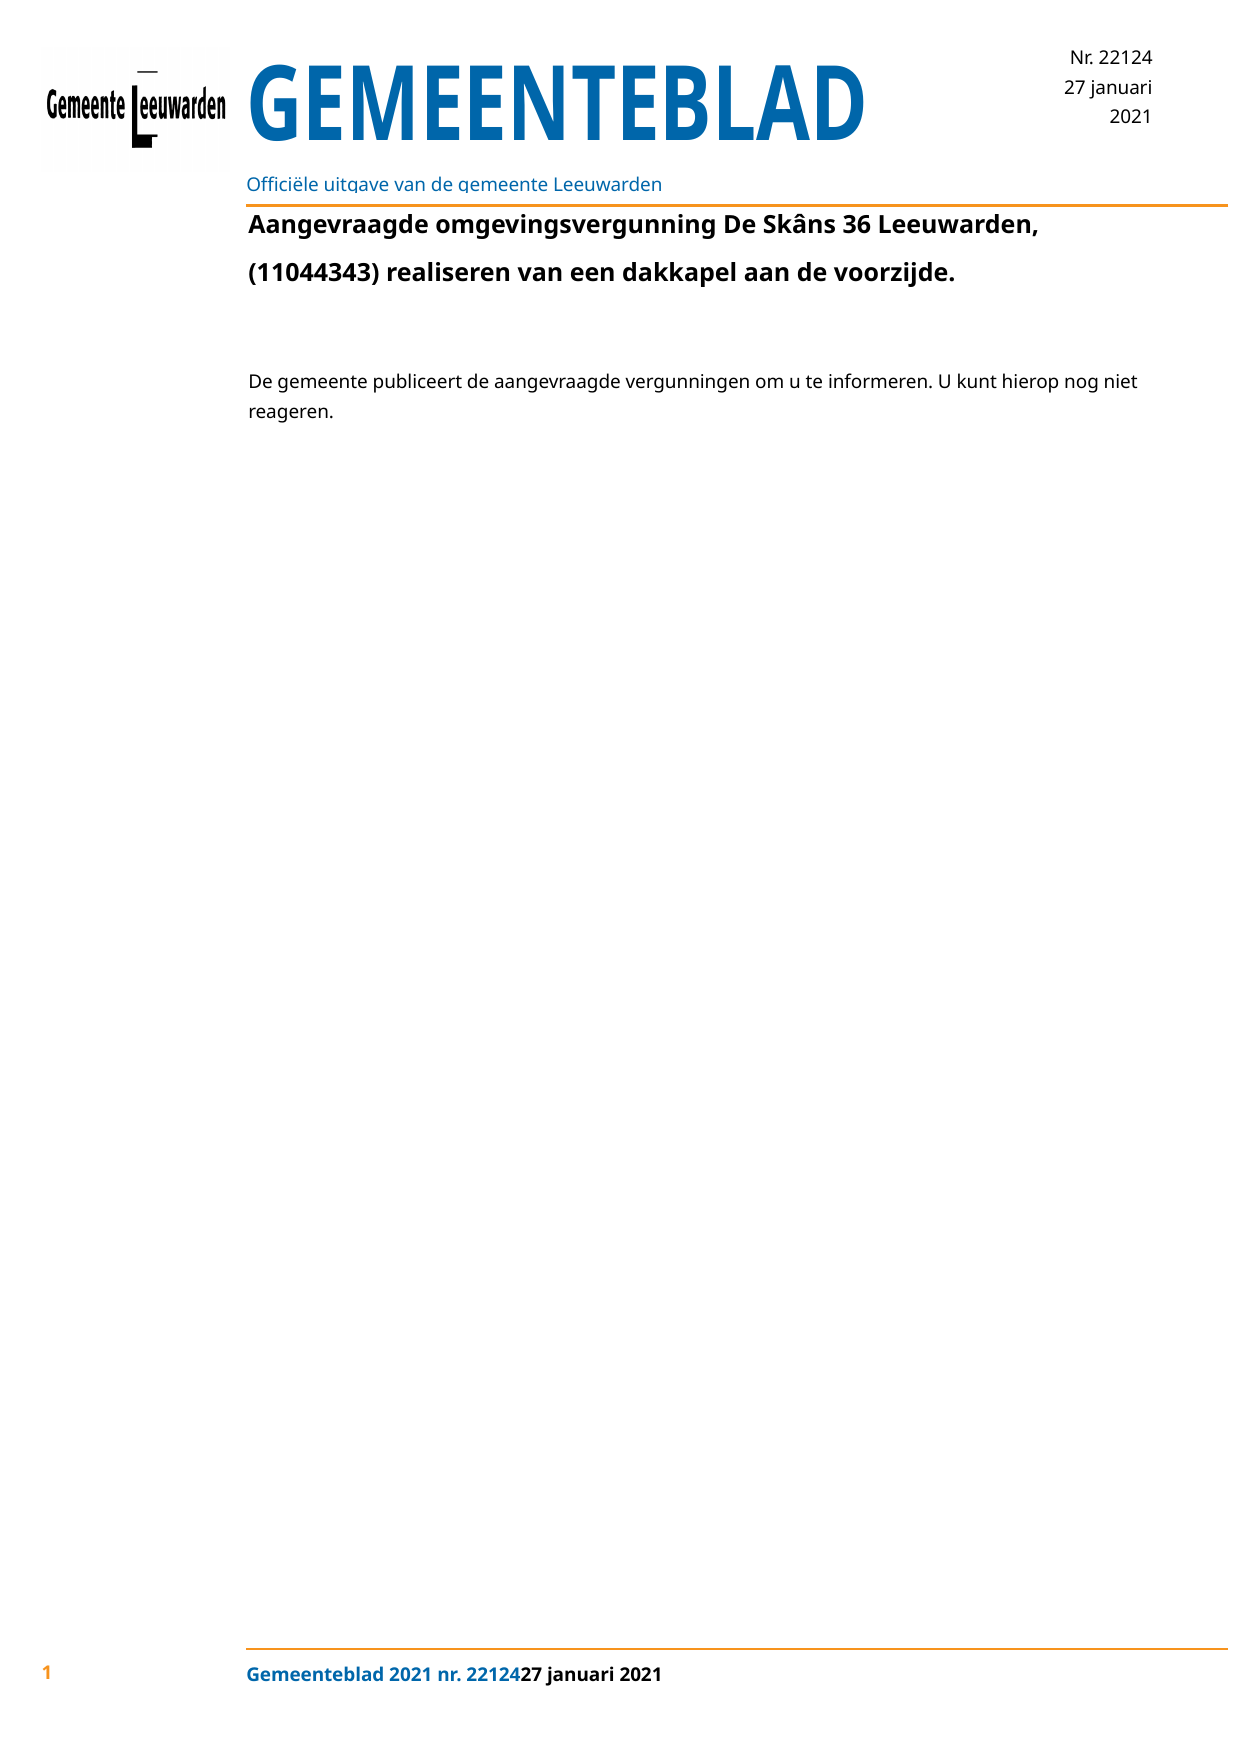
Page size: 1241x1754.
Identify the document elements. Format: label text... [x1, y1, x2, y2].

picture [41, 47, 231, 172]
text Aangevraagde omgevingsvergunning De Skâns 36 Leeuwarden, (11044343) realiseren van een dakkapel aan de voorzijde. [248, 207, 1152, 288]
text De gemeente publiceert de aangevraagde vergunningen om u te informeren. U kunt hierop nog niet reageren. [248, 368, 1152, 424]
